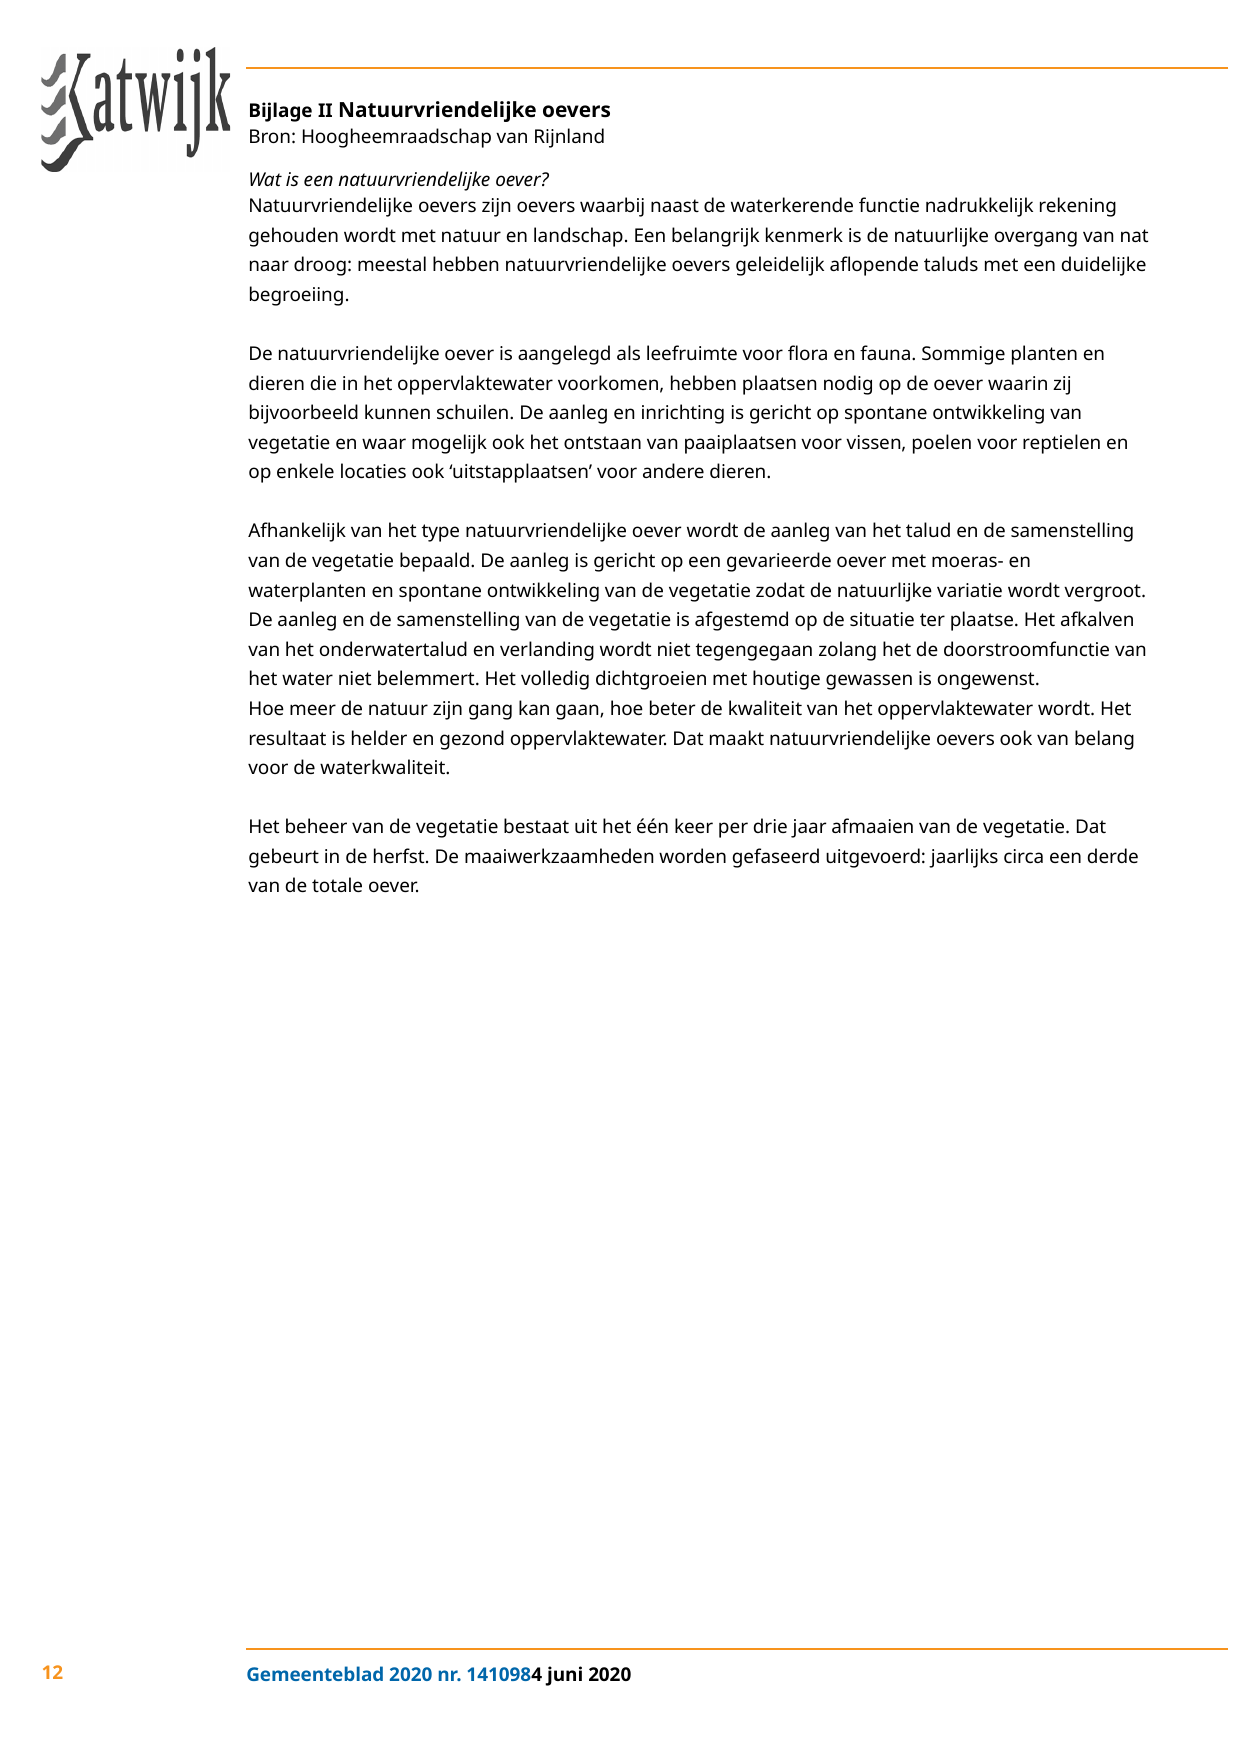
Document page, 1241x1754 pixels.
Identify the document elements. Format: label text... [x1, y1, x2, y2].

text Het beheer van de vegetatie bestaat uit het één keer per drie jaar afmaaien van de vegetatie. Dat gebeurt in de herfst. De maaiwerkzaamheden worden gefaseerd uitgevoerd: jaarlijks circa een derde van de totale oever. [248, 813, 1152, 898]
text Natuurvriendelijke oevers zijn oevers waarbij naast de waterkerende functie nadrukkelijk rekening gehouden wordt met natuur en landschap. Een belangrijk kenmerk is de natuurlijke overgang van nat naar droog: meestal hebben natuurvriendelijke oevers geleidelijk aflopende taluds met een duidelijke begroeiing. [248, 192, 1152, 307]
text Bijlage II Natuurvriendelijke oevers [248, 95, 1152, 123]
text De natuurvriendelijke oever is aangelegd als leefruimte voor flora en fauna. Sommige planten en dieren die in het oppervlaktewater voorkomen, hebben plaatsen nodig op de oever waarin zij bijvoorbeeld kunnen schuilen. De aanleg en inrichting is gericht op spontane ontwikkeling van vegetatie en waar mogelijk ook het ontstaan van paaiplaatsen voor vissen, poelen voor reptielen en op enkele locaties ook ‘uitstapplaatsen’ voor andere dieren. [248, 340, 1152, 484]
picture [41, 47, 231, 172]
text Bron: Hoogheemraadschap van Rijnland [248, 123, 1152, 149]
text Afhankelijk van het type natuurvriendelijke oever wordt de aanleg van het talud en de samenstelling van de vegetatie bepaald. De aanleg is gericht op een gevarieerde oever met moeras- en waterplanten en spontane ontwikkeling van de vegetatie zodat de natuurlijke variatie wordt vergroot. De aanleg en de samenstelling van de vegetatie is afgestemd op de situatie ter plaatse. Het afkalven van het onderwatertalud en verlanding wordt niet tegengegaan zolang het de doorstroomfunctie van het water niet belemmert. Het volledig dichtgroeien met houtige gewassen is ongewenst. [248, 518, 1152, 691]
text Hoe meer de natuur zijn gang kan gaan, hoe beter de kwaliteit van het oppervlaktewater wordt. Het resultaat is helder en gezond oppervlaktewater. Dat maakt natuurvriendelijke oevers ook van belang voor de waterkwaliteit. [248, 695, 1152, 780]
text Wat is een natuurvriendelijke oever? [248, 166, 1152, 192]
